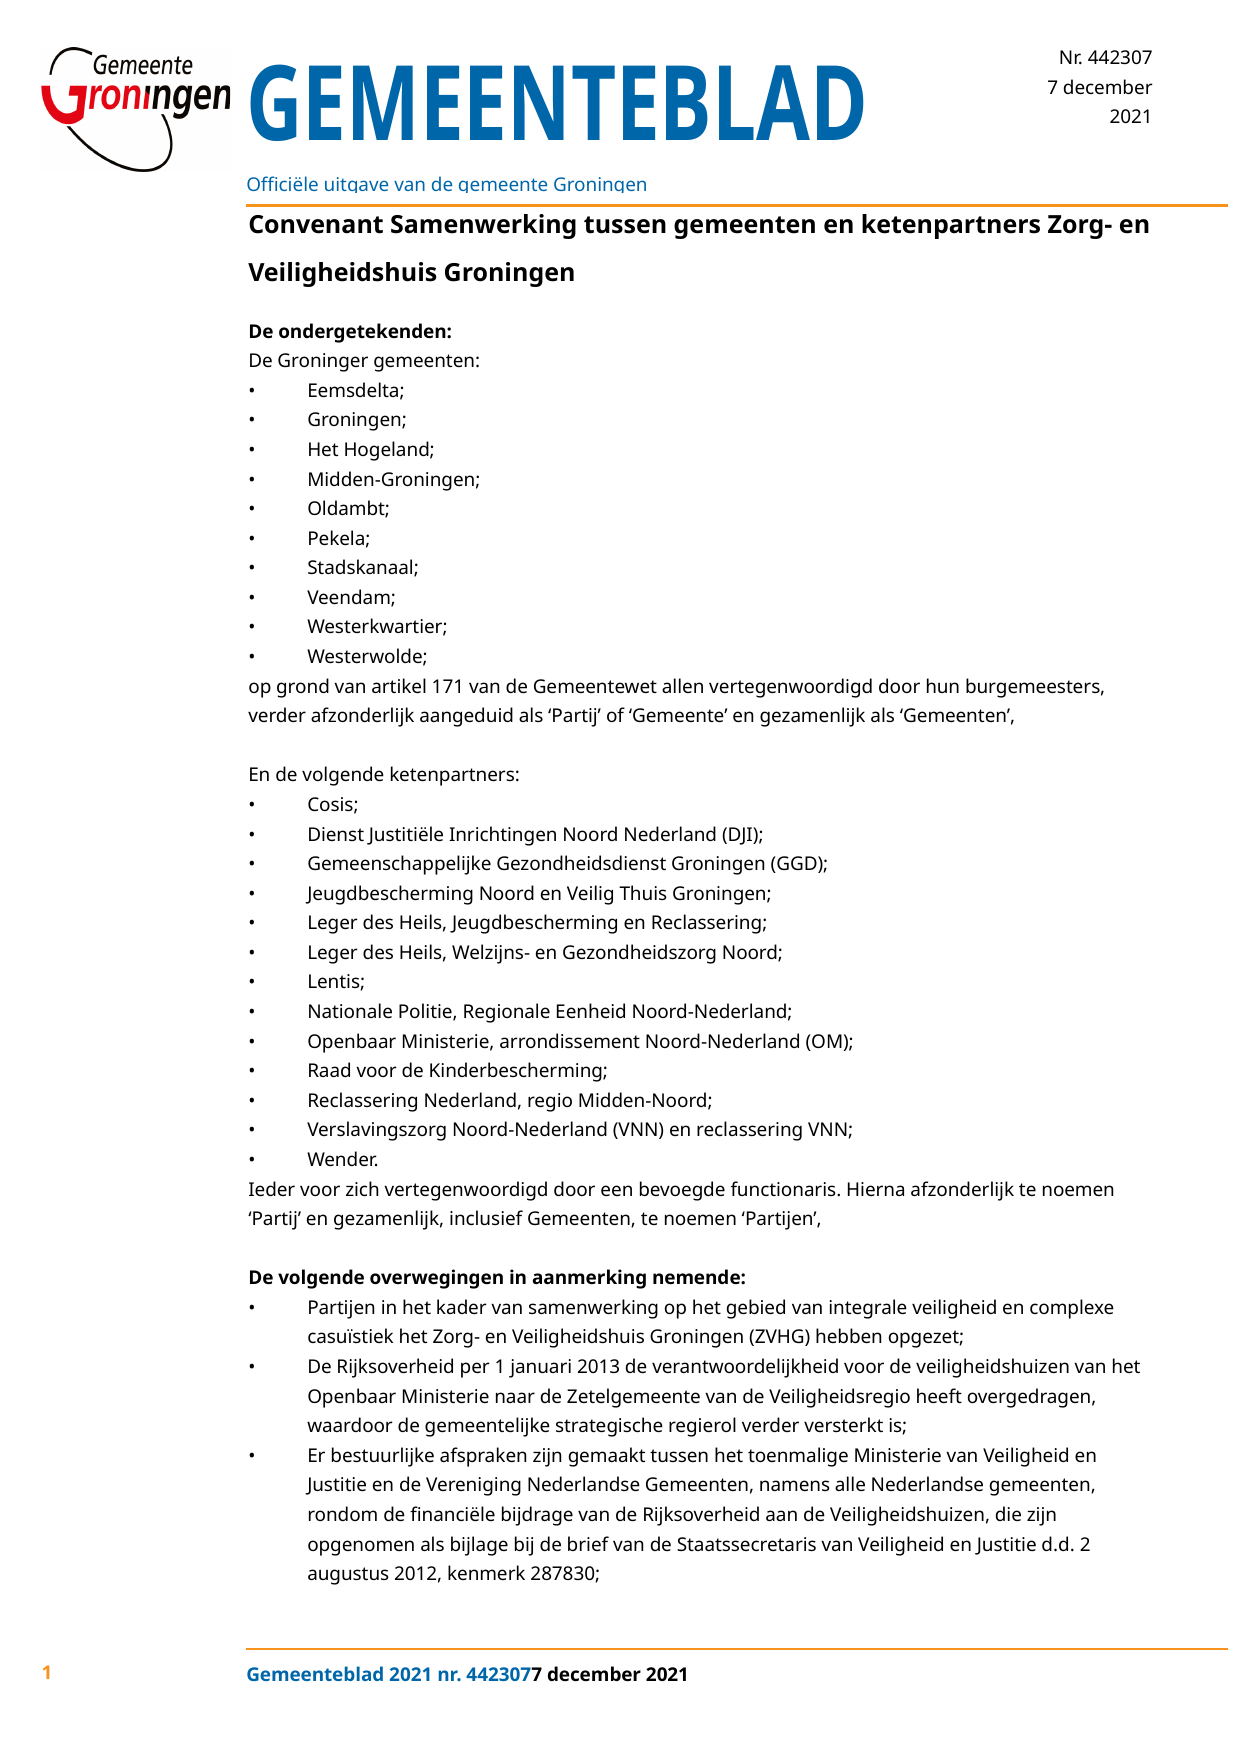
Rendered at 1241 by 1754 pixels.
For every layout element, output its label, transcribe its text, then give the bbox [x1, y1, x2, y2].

list Reclassering Nederland, regio Midden-Noord; [248, 1087, 1152, 1113]
text De ondergetekenden: [248, 318, 1152, 344]
list Wender. [248, 1146, 1152, 1172]
text De volgende overwegingen in aanmerking nemende: [248, 1264, 1152, 1290]
list Lentis; [248, 969, 1152, 994]
list Partijen in het kader van samenwerking op het gebied van integrale veiligheid en complexe casuïstiek het Zorg- en Veiligheidshuis Groningen (ZVHG) hebben opgezet; [248, 1294, 1152, 1349]
list Nationale Politie, Regionale Eenheid Noord-Nederland; [248, 998, 1152, 1024]
list Veendam; [248, 584, 1152, 610]
list Oldambt; [248, 495, 1152, 521]
list Pekela; [248, 525, 1152, 551]
list Raad voor de Kinderbescherming; [248, 1057, 1152, 1083]
list Eemsdelta; [248, 377, 1152, 403]
text Convenant Samenwerking tussen gemeenten en ketenpartners Zorg- en Veiligheidshuis Groningen [248, 207, 1152, 288]
list Stadskanaal; [248, 554, 1152, 580]
list Jeugdbescherming Noord en Veilig Thuis Groningen; [248, 880, 1152, 906]
list Westerkwartier; [248, 614, 1152, 639]
list Leger des Heils, Jeugdbescherming en Reclassering; [248, 909, 1152, 935]
list De Rijksoverheid per 1 januari 2013 de verantwoordelijkheid voor de veiligheidshuizen van het Openbaar Ministerie naar de Zetelgemeente van de Veiligheidsregio heeft overgedragen, waardoor de gemeentelijke strategische regierol verder versterkt is; [248, 1353, 1152, 1438]
text En de volgende ketenpartners: [248, 762, 1152, 787]
list Verslavingszorg Noord-Nederland (VNN) en reclassering VNN; [248, 1117, 1152, 1142]
list Westerwolde; [248, 643, 1152, 669]
list Er bestuurlijke afspraken zijn gemaakt tussen het toenmalige Ministerie van Veiligheid en Justitie en de Vereniging Nederlandse Gemeenten, namens alle Nederlandse gemeenten, rondom de financiële bijdrage van de Rijksoverheid aan de Veiligheidshuizen, die zijn opgenomen als bijlage bij de brief van de Staatssecretaris van Veiligheid en Justitie d.d. 2 augustus 2012, kenmerk 287830; [248, 1442, 1152, 1586]
text De Groninger gemeenten: [248, 347, 1152, 373]
list Cosis; [248, 791, 1152, 817]
list Midden-Groningen; [248, 466, 1152, 492]
picture [41, 47, 231, 172]
list Dienst Justitiële Inrichtingen Noord Nederland (DJI); [248, 821, 1152, 847]
list Groningen; [248, 407, 1152, 432]
text Ieder voor zich vertegenwoordigd door een bevoegde functionaris. Hierna afzonderlijk te noemen ‘Partij’ en gezamenlijk, inclusief Gemeenten, te noemen ‘Partijen’, [248, 1176, 1152, 1231]
list Gemeenschappelijke Gezondheidsdienst Groningen (GGD); [248, 850, 1152, 876]
list Openbaar Ministerie, arrondissement Noord-Nederland (OM); [248, 1028, 1152, 1054]
list Leger des Heils, Welzijns- en Gezondheidszorg Noord; [248, 939, 1152, 965]
list Het Hogeland; [248, 436, 1152, 462]
text op grond van artikel 171 van de Gemeentewet allen vertegenwoordigd door hun burgemeesters, verder afzonderlijk aangeduid als ‘Partij’ of ‘Gemeente’ en gezamenlijk als ‘Gemeenten’, [248, 673, 1152, 728]
